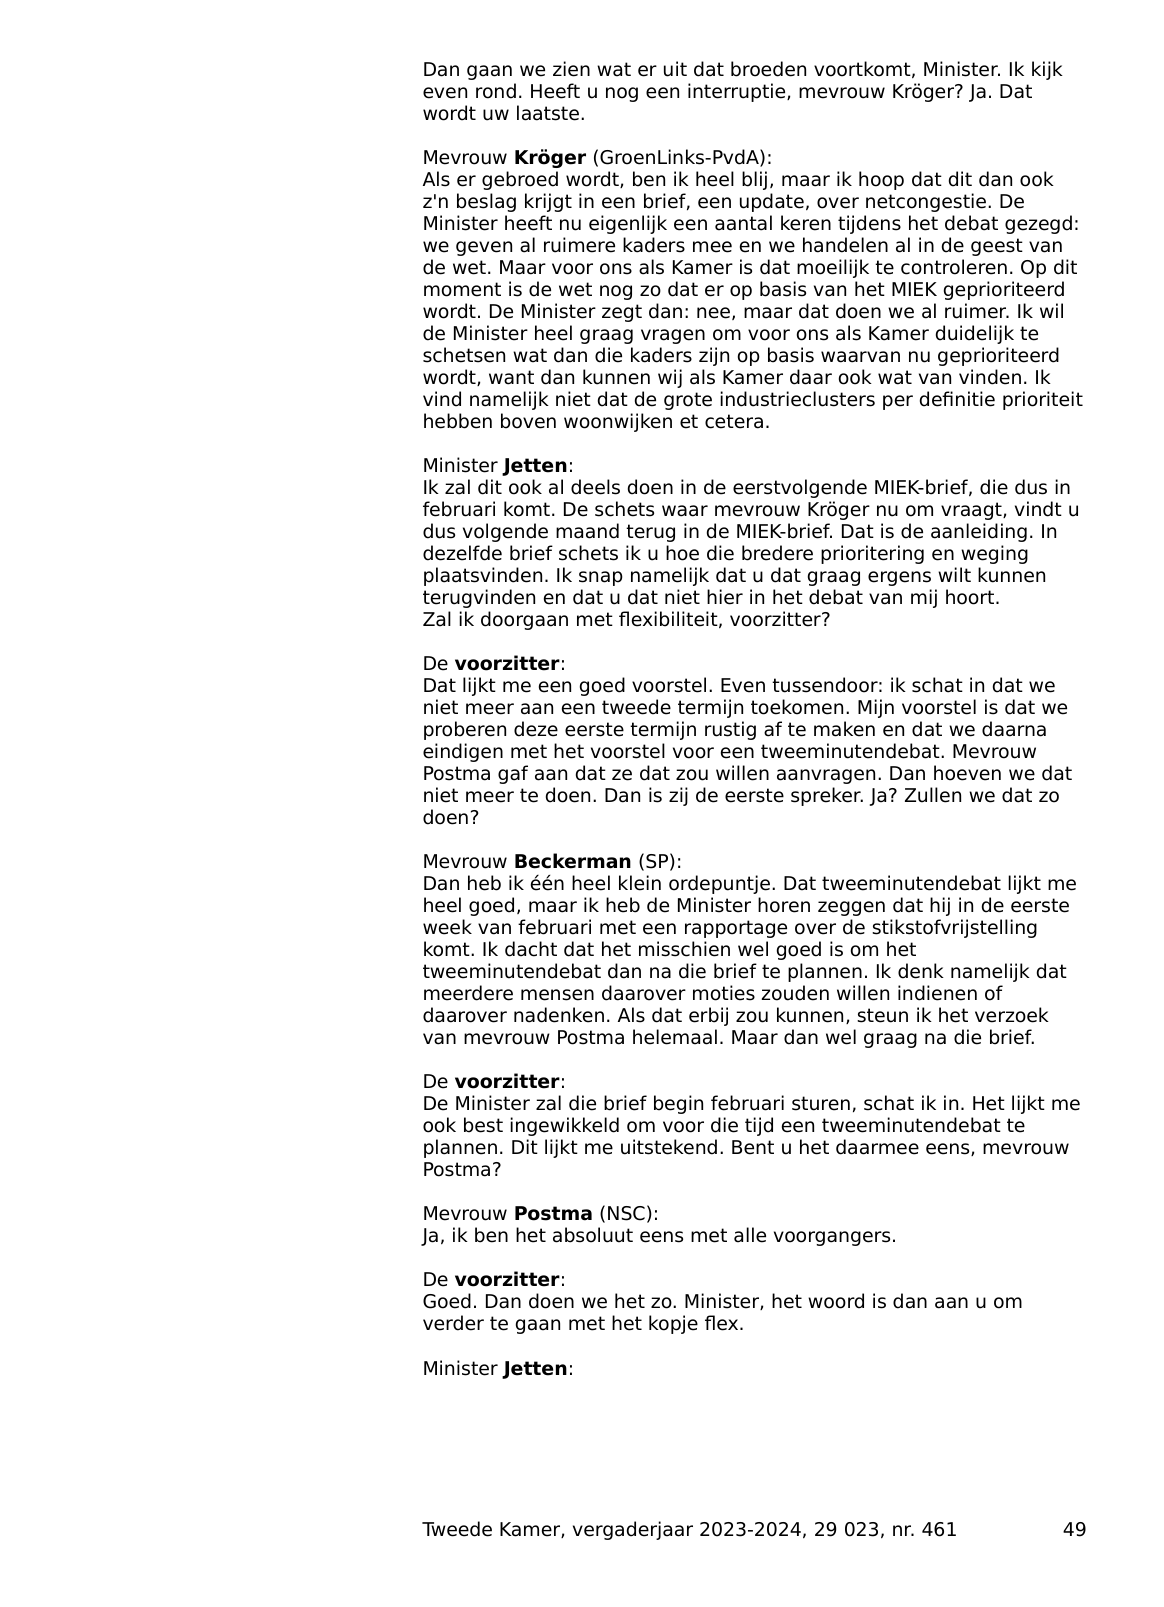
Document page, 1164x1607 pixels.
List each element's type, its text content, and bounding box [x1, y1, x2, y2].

text De voorzitter: [422, 653, 1087, 675]
text Zal ik doorgaan met flexibiliteit, voorzitter? [422, 609, 1087, 631]
text Dan heb ik één heel klein ordepuntje. Dat tweeminutendebat lijkt me heel goed, maar ik heb de Minister horen zeggen dat hij in de eerste week van februari met een rapportage over de stikstofvrijstelling komt. Ik dacht dat het misschien wel goed is om het tweeminutendebat dan na die brief te plannen. Ik denk namelijk dat meerdere mensen daarover moties zouden willen indienen of daarover nadenken. Als dat erbij zou kunnen, steun ik het verzoek van mevrouw Postma helemaal. Maar dan wel graag na die brief. [422, 873, 1087, 1049]
text Als er gebroed wordt, ben ik heel blij, maar ik hoop dat dit dan ook z'n beslag krijgt in een brief, een update, over netcongestie. De Minister heeft nu eigenlijk een aantal keren tijdens het debat gezegd: we geven al ruimere kaders mee en we handelen al in de geest van de wet. Maar voor ons als Kamer is dat moeilijk te controleren. Op dit moment is de wet nog zo dat er op basis van het MIEK geprioriteerd wordt. De Minister zegt dan: nee, maar dat doen we al ruimer. Ik wil de Minister heel graag vragen om voor ons als Kamer duidelijk te schetsen wat dan die kaders zijn op basis waarvan nu geprioriteerd wordt, want dan kunnen wij als Kamer daar ook wat van vinden. Ik vind namelijk niet dat de grote industrieclusters per definitie prioriteit hebben boven woonwijken et cetera. [422, 169, 1087, 433]
text De Minister zal die brief begin februari sturen, schat ik in. Het lijkt me ook best ingewikkeld om voor die tijd een tweeminutendebat te plannen. Dit lijkt me uitstekend. Bent u het daarmee eens, mevrouw Postma? [422, 1093, 1087, 1181]
text Ik zal dit ook al deels doen in de eerstvolgende MIEK-brief, die dus in februari komt. De schets waar mevrouw Kröger nu om vraagt, vindt u dus volgende maand terug in de MIEK-brief. Dat is de aanleiding. In dezelfde brief schets ik u hoe die bredere prioritering en weging plaatsvinden. Ik snap namelijk dat u dat graag ergens wilt kunnen terugvinden en dat u dat niet hier in het debat van mij hoort. [422, 477, 1087, 609]
text Mevrouw Kröger (GroenLinks-PvdA): [422, 147, 1087, 169]
text Goed. Dan doen we het zo. Minister, het woord is dan aan u om verder te gaan met het kopje flex. [422, 1291, 1087, 1335]
text Minister Jetten: [422, 455, 1087, 477]
text Mevrouw Beckerman (SP): [422, 851, 1087, 873]
text Minister Jetten: [422, 1357, 1087, 1379]
text De voorzitter: [422, 1269, 1087, 1291]
text Dan gaan we zien wat er uit dat broeden voortkomt, Minister. Ik kijk even rond. Heeft u nog een interruptie, mevrouw Kröger? Ja. Dat wordt uw laatste. [422, 59, 1087, 125]
text Mevrouw Postma (NSC): [422, 1203, 1087, 1225]
text De voorzitter: [422, 1071, 1087, 1093]
text Dat lijkt me een goed voorstel. Even tussendoor: ik schat in dat we niet meer aan een tweede termijn toekomen. Mijn voorstel is dat we proberen deze eerste termijn rustig af te maken en dat we daarna eindigen met het voorstel voor een tweeminutendebat. Mevrouw Postma gaf aan dat ze dat zou willen aanvragen. Dan hoeven we dat niet meer te doen. Dan is zij de eerste spreker. Ja? Zullen we dat zo doen? [422, 675, 1087, 829]
text Ja, ik ben het absoluut eens met alle voorgangers. [422, 1225, 1087, 1247]
